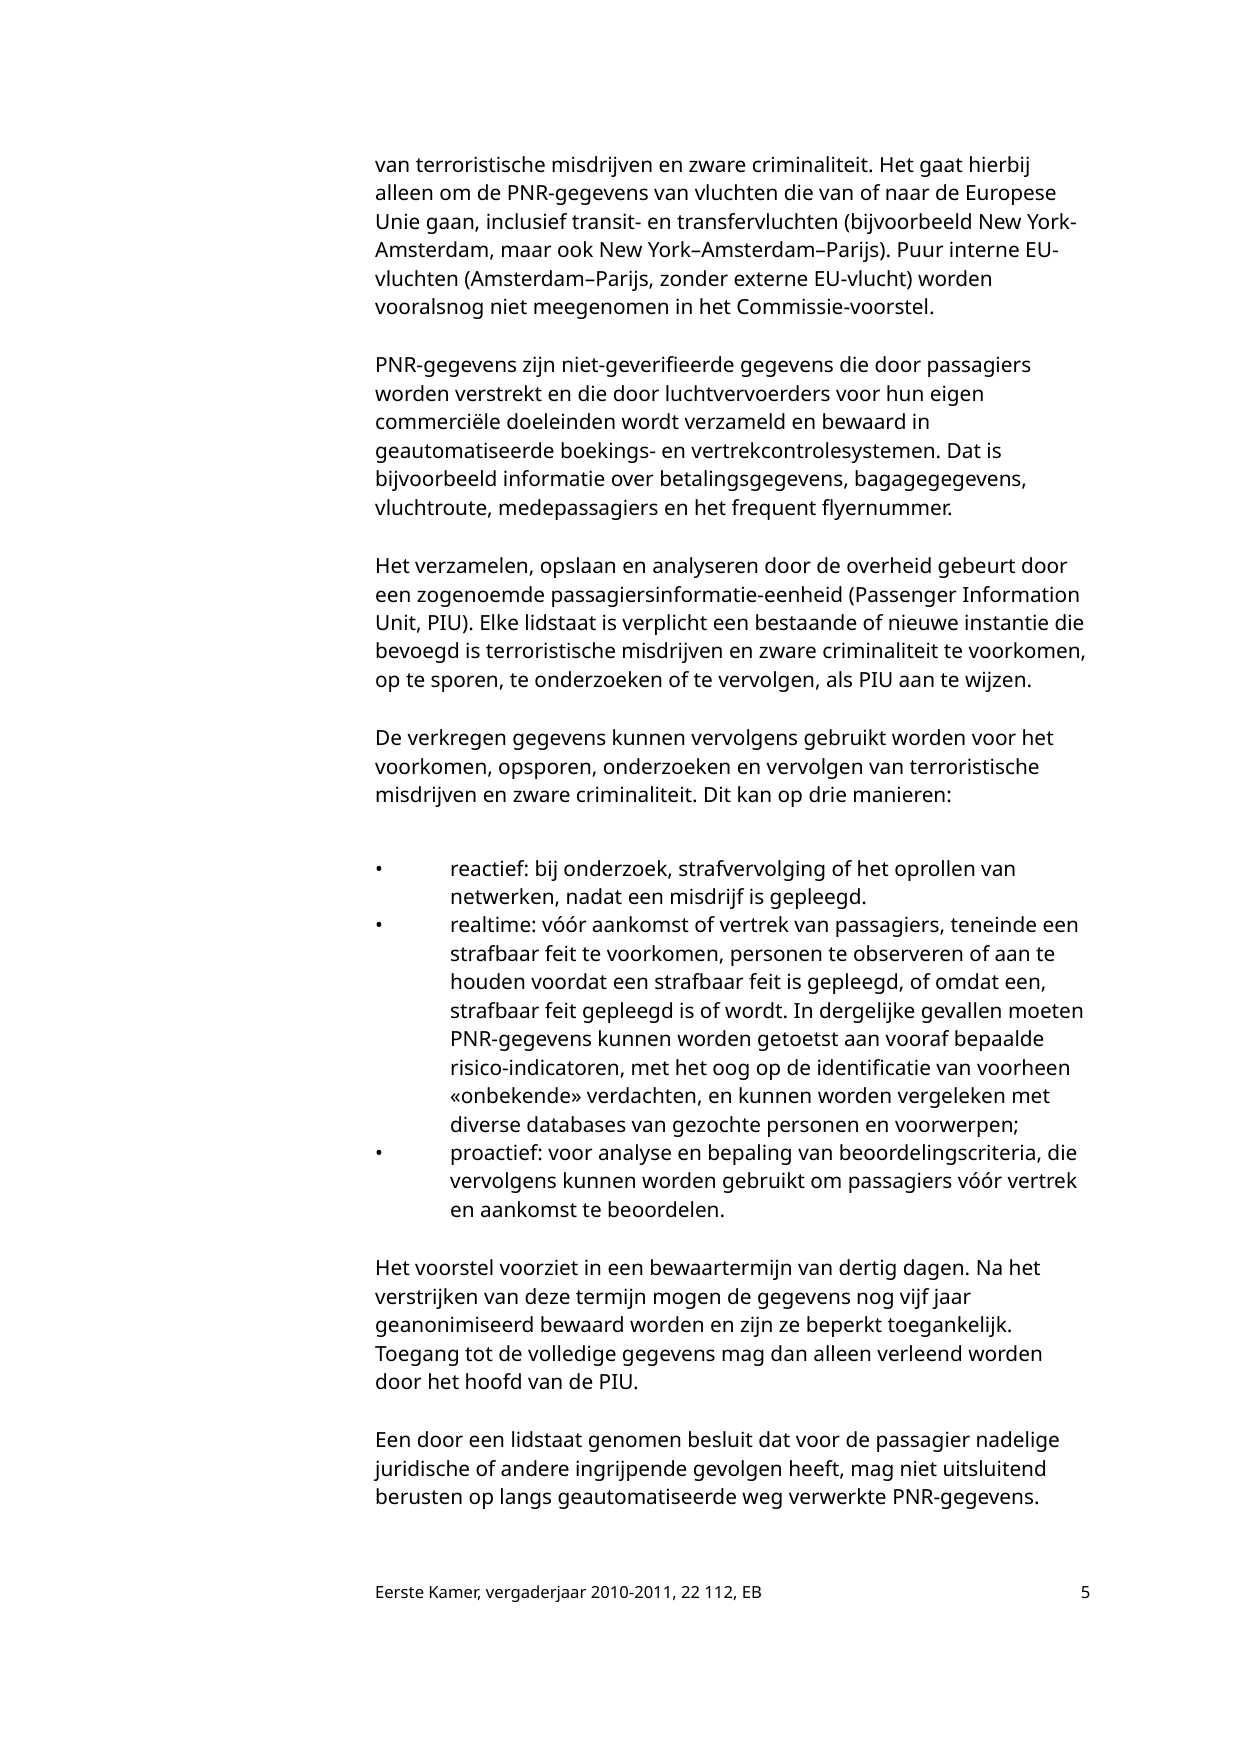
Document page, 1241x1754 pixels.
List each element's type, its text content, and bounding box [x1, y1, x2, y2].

text Het voorstel voorziet in een bewaartermijn van dertig dagen. Na het verstrijken van deze termijn mogen de gegevens nog vijf jaar geanonimiseerd bewaard worden en zijn ze beperkt toegankelijk. Toegang tot de volledige gegevens mag dan alleen verleend worden door het hoofd van de PIU. [375, 1253, 1090, 1396]
text De verkregen gegevens kunnen vervolgens gebruikt worden voor het voorkomen, opsporen, onderzoeken en vervolgen van terroristische misdrijven en zware criminaliteit. Dit kan op drie manieren: [375, 723, 1090, 809]
text Het verzamelen, opslaan en analyseren door de overheid gebeurt door een zogenoemde passagiersinformatie-eenheid (Passenger Information Unit, PIU). Elke lidstaat is verplicht een bestaande of nieuwe instantie die bevoegd is terroristische misdrijven en zware criminaliteit te voorkomen, op te sporen, te onderzoeken of te vervolgen, als PIU aan te wijzen. [375, 551, 1090, 693]
text van terroristische misdrijven en zware criminaliteit. Het gaat hierbij alleen om de PNR-gegevens van vluchten die van of naar de Europese Unie gaan, inclusief transit- en transfervluchten (bijvoorbeeld New York-Amsterdam, maar ook New York–Amsterdam–Parijs). Puur interne EU-vluchten (Amsterdam–Parijs, zonder externe EU-vlucht) worden vooralsnog niet meegenomen in het Commissie-voorstel. [375, 150, 1090, 321]
list reactief: bij onderzoek, strafvervolging of het oprollen van netwerken, nadat een misdrijf is gepleegd. [375, 854, 1090, 911]
text PNR-gegevens zijn niet-geverifieerde gegevens die door passagiers worden verstrekt en die door luchtvervoerders voor hun eigen commerciële doeleinden wordt verzameld en bewaard in geautomatiseerde boekings- en vertrekcontrolesystemen. Dat is bijvoorbeeld informatie over betalingsgegevens, bagagegegevens, vluchtroute, medepassagiers en het frequent flyernummer. [375, 351, 1090, 521]
text Een door een lidstaat genomen besluit dat voor de passagier nadelige juridische of andere ingrijpende gevolgen heeft, mag niet uitsluitend berusten op langs geautomatiseerde weg verwerkte PNR-gegevens. [375, 1426, 1090, 1511]
list proactief: voor analyse en bepaling van beoordelingscriteria, die vervolgens kunnen worden gebruikt om passagiers vóór vertrek en aankomst te beoordelen. [375, 1138, 1090, 1223]
list realtime: vóór aankomst of vertrek van passagiers, teneinde een strafbaar feit te voorkomen, personen te observeren of aan te houden voordat een strafbaar feit is gepleegd, of omdat een, strafbaar feit gepleegd is of wordt. In dergelijke gevallen moeten PNR-gegevens kunnen worden getoetst aan vooraf bepaalde risico-indicatoren, met het oog op de identificatie van voorheen «onbekende» verdachten, en kunnen worden vergeleken met diverse databases van gezochte personen en voorwerpen; [375, 911, 1090, 1138]
